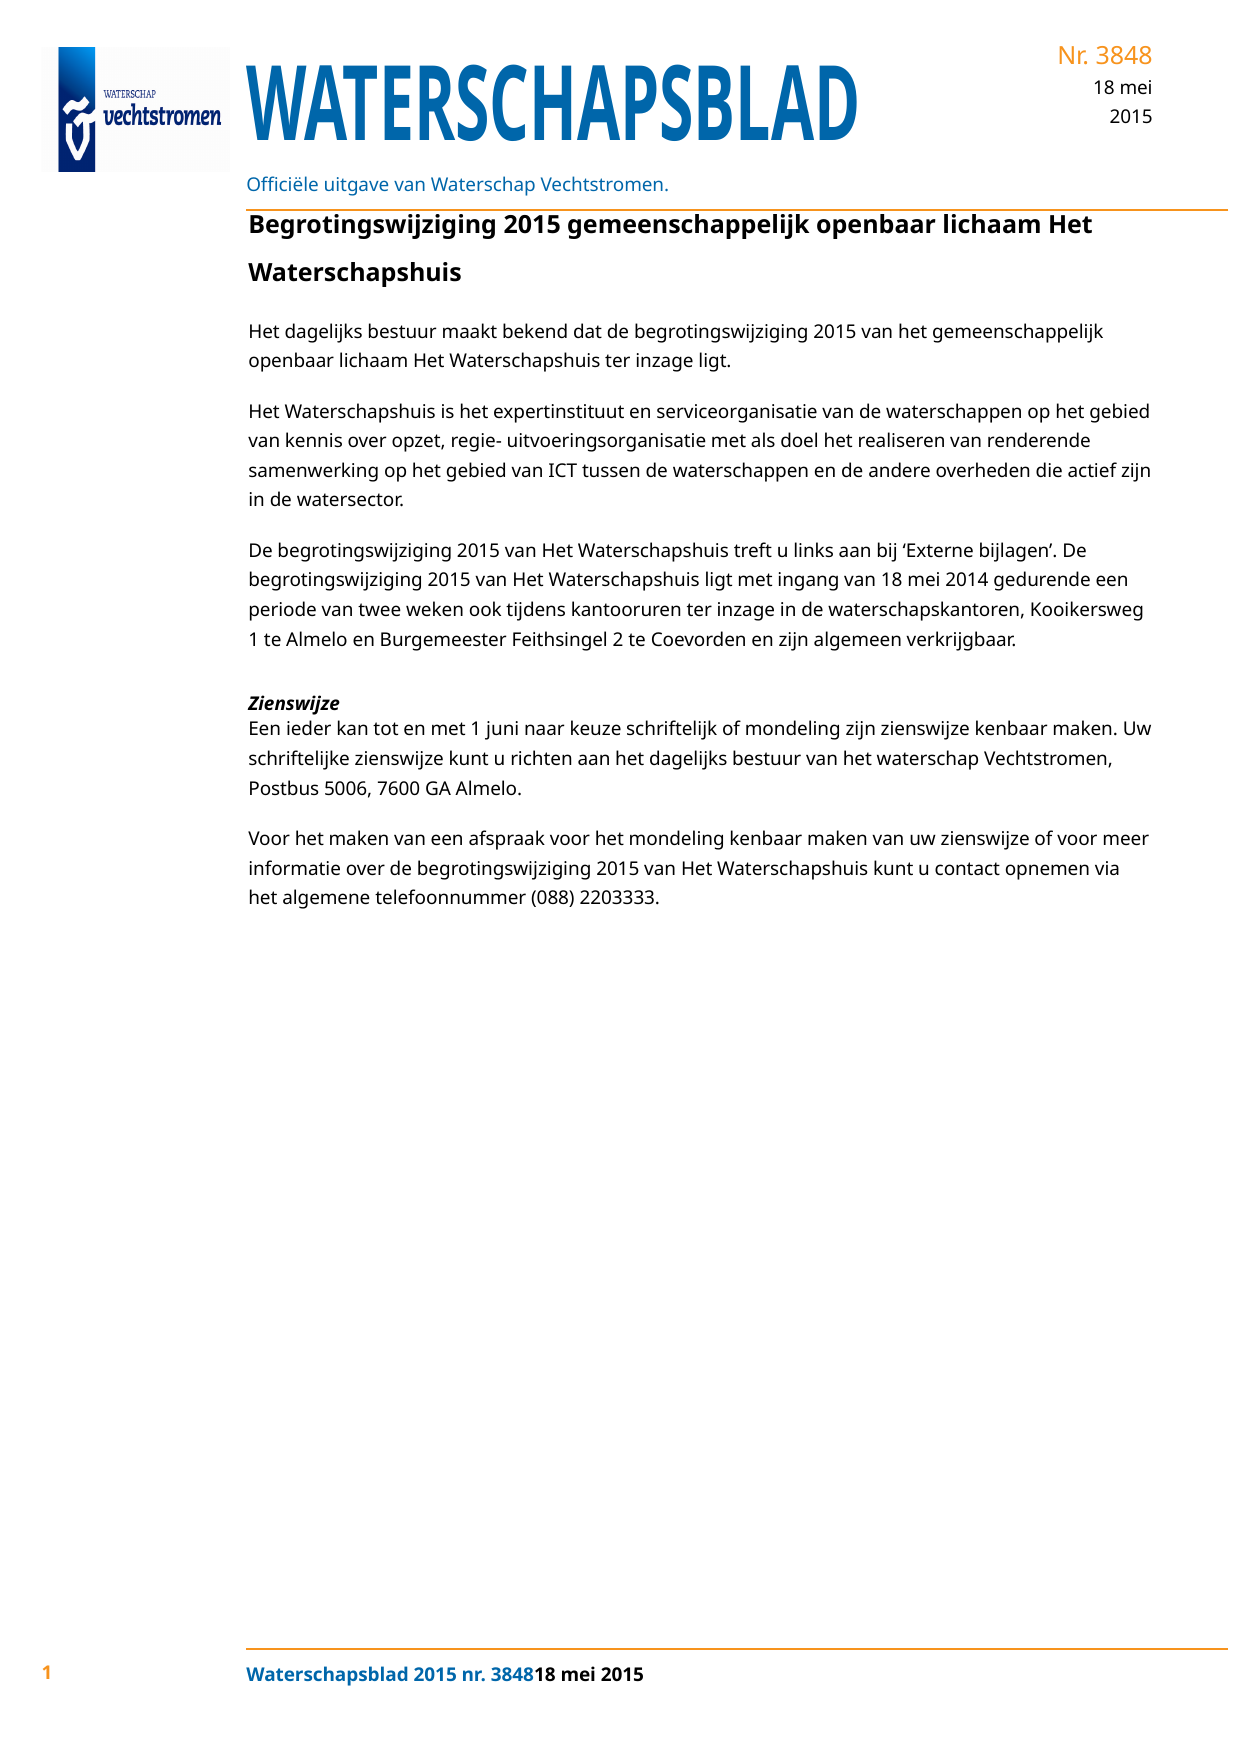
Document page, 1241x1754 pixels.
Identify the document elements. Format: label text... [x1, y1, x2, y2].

text Begrotingswijziging 2015 gemeenschappelijk openbaar lichaam Het Waterschapshuis [248, 211, 1152, 288]
text Zienswijze [248, 690, 1152, 716]
text Het Waterschapshuis is het expertinstituut en serviceorganisatie van de waterschappen op het gebied van kennis over opzet, regie- uitvoeringsorganisatie met als doel het realiseren van renderende samenwerking op het gebied van ICT tussen de waterschappen en de andere overheden die actief zijn in de watersector. [248, 398, 1152, 512]
text Voor het maken van een afspraak voor het mondeling kenbaar maken van uw zienswijze of voor meer informatie over de begrotingswijziging 2015 van Het Waterschapshuis kunt u contact opnemen via het algemene telefoonnummer (088) 2203333. [248, 825, 1152, 910]
text De begrotingswijziging 2015 van Het Waterschapshuis treft u links aan bij ‘Externe bijlagen’. De begrotingswijziging 2015 van Het Waterschapshuis ligt met ingang van 18 mei 2014 gedurende een periode van twee weken ook tijdens kantooruren ter inzage in de waterschapskantoren, Kooikersweg 1 te Almelo en Burgemeester Feithsingel 2 te Coevorden en zijn algemeen verkrijgbaar. [248, 537, 1152, 652]
picture [41, 47, 231, 172]
text Een ieder kan tot en met 1 juni naar keuze schriftelijk of mondeling zijn zienswijze kenbaar maken. Uw schriftelijke zienswijze kunt u richten aan het dagelijks bestuur van het waterschap Vechtstromen, Postbus 5006, 7600 GA Almelo. [248, 716, 1152, 800]
text Het dagelijks bestuur maakt bekend dat de begrotingswijziging 2015 van het gemeenschappelijk openbaar lichaam Het Waterschapshuis ter inzage ligt. [248, 318, 1152, 373]
